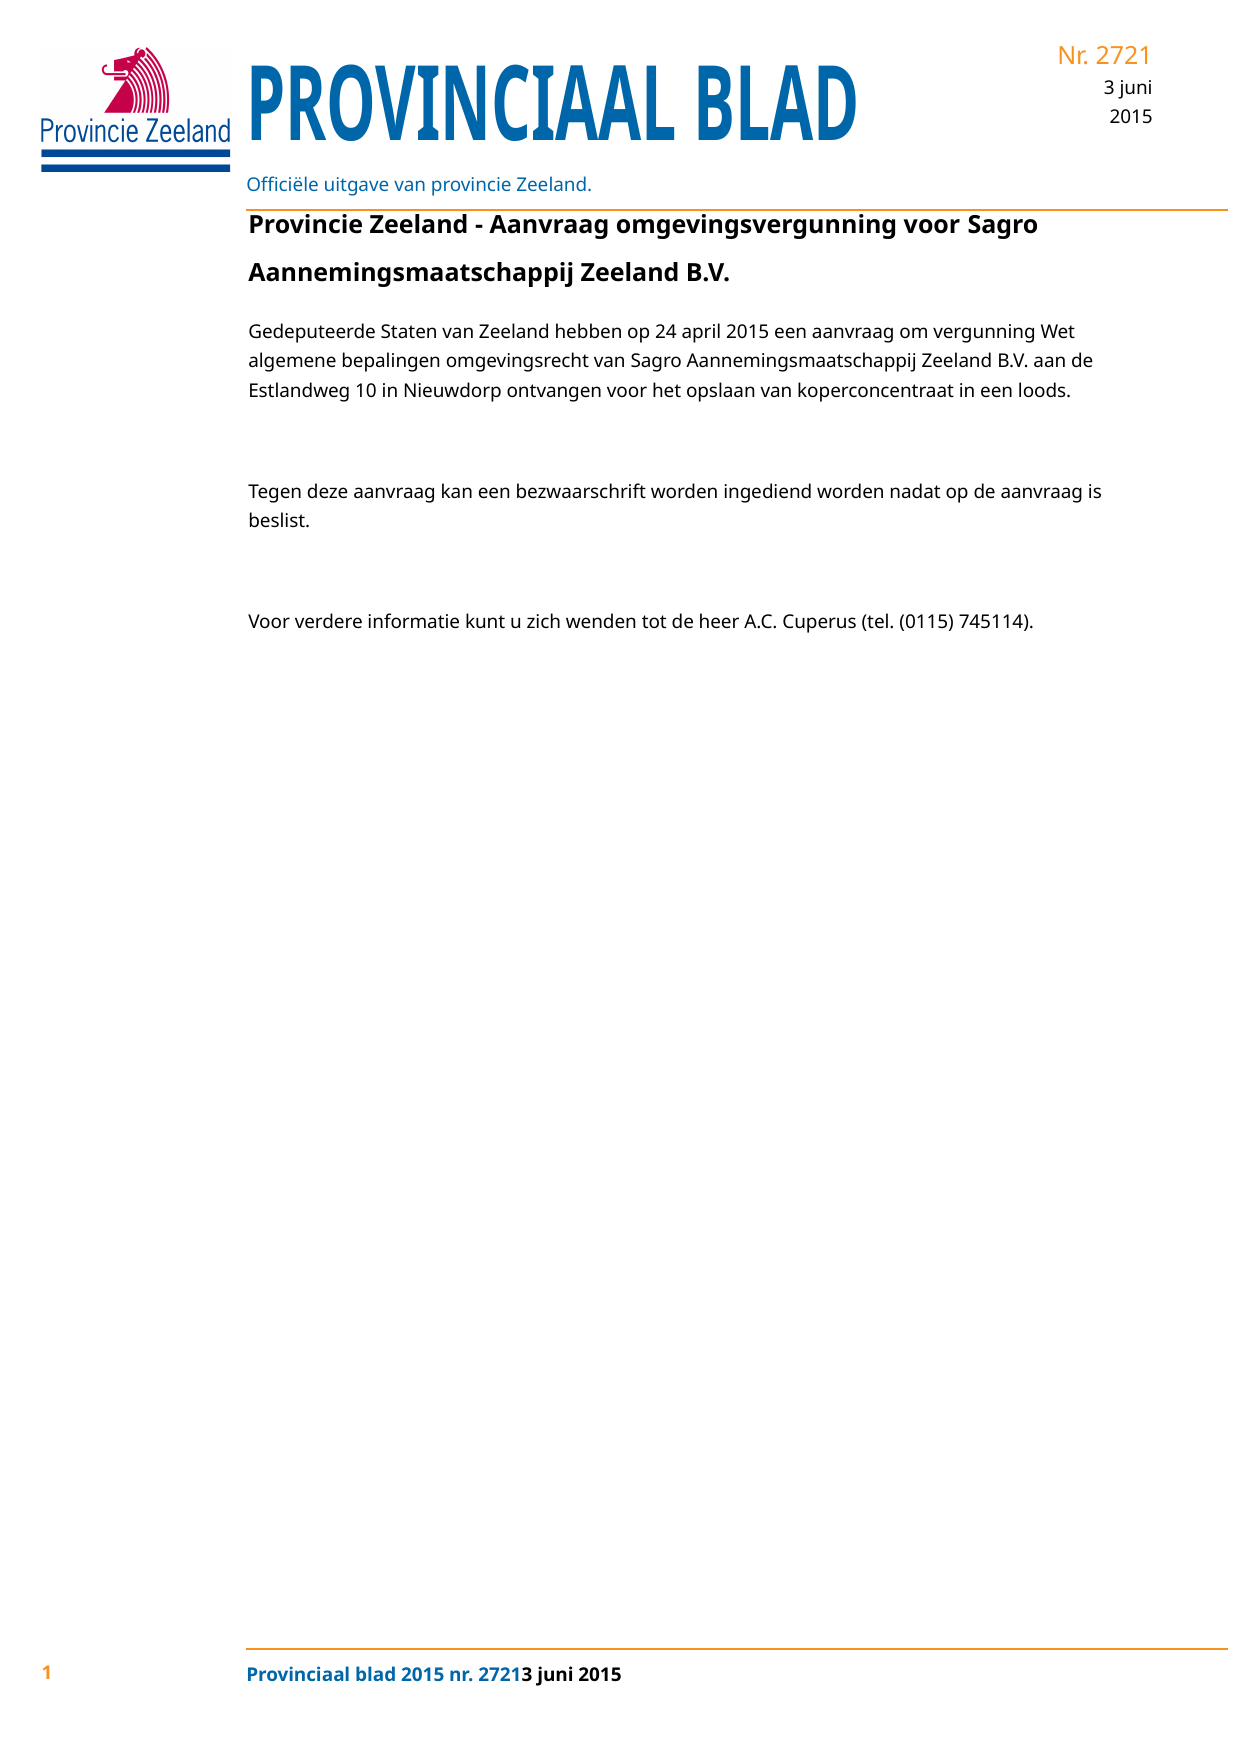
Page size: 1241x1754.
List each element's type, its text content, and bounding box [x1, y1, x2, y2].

text Gedeputeerde Staten van Zeeland hebben op 24 april 2015 een aanvraag om vergunning Wet algemene bepalingen omgevingsrecht van Sagro Aannemingsmaatschappij Zeeland B.V. aan de Estlandweg 10 in Nieuwdorp ontvangen voor het opslaan van koperconcentraat in een loods. [248, 318, 1152, 403]
picture [41, 47, 231, 172]
text Voor verdere informatie kunt u zich wenden tot de heer A.C. Cuperus (tel. (0115) 745114). [248, 608, 1152, 634]
text Provincie Zeeland - Aanvraag omgevingsvergunning voor Sagro Aannemingsmaatschappij Zeeland B.V. [248, 211, 1152, 288]
text Tegen deze aanvraag kan een bezwaarschrift worden ingediend worden nadat op de aanvraag is beslist. [248, 478, 1152, 533]
